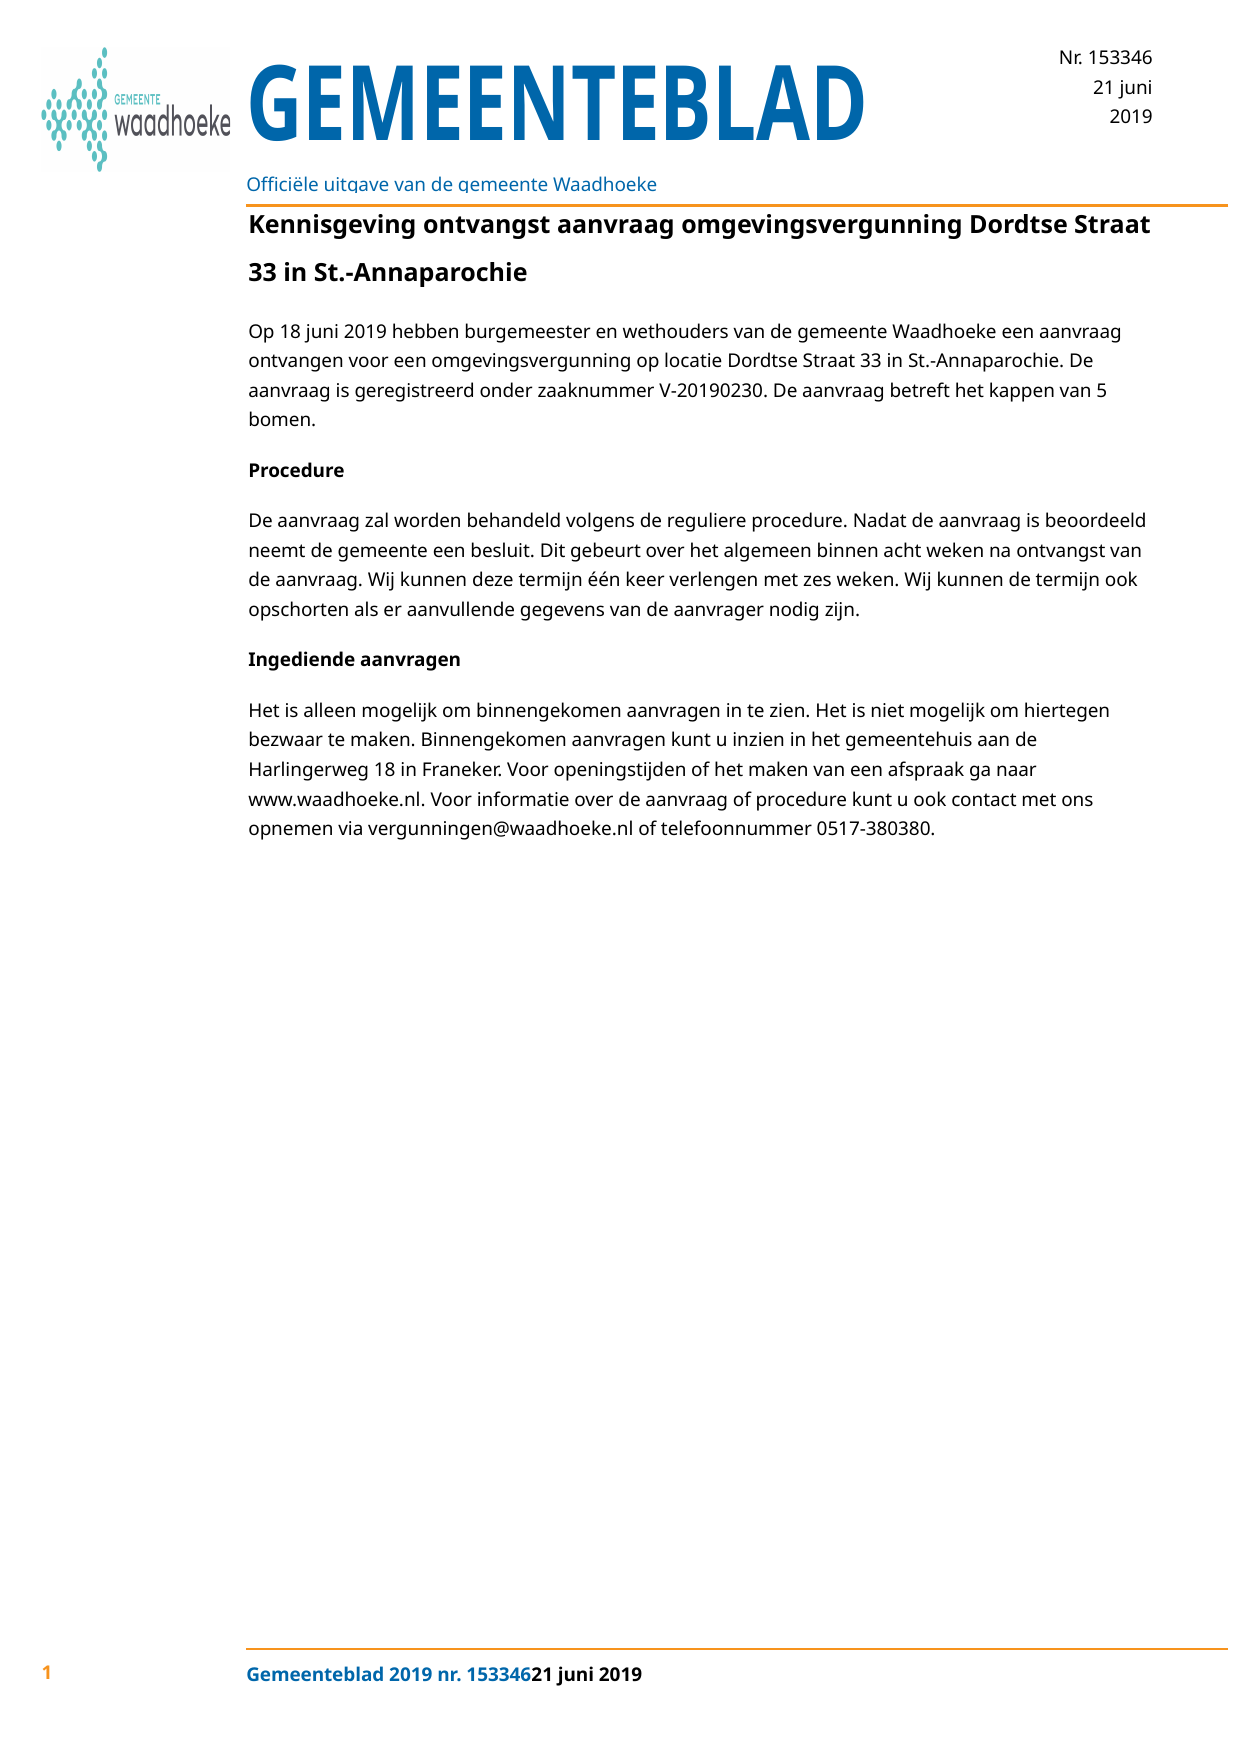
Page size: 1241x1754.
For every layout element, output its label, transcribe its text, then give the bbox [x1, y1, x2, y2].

picture [41, 47, 231, 172]
text Procedure [248, 457, 1152, 483]
text Kennisgeving ontvangst aanvraag omgevingsvergunning Dordtse Straat 33 in St.-Annaparochie [248, 207, 1152, 288]
text Op 18 juni 2019 hebben burgemeester en wethouders van de gemeente Waadhoeke een aanvraag ontvangen voor een omgevingsvergunning op locatie Dordtse Straat 33 in St.-Annaparochie. De aanvraag is geregistreerd onder zaaknummer V-20190230. De aanvraag betreft het kappen van 5 bomen. [248, 318, 1152, 432]
text Het is alleen mogelijk om binnengekomen aanvragen in te zien. Het is niet mogelijk om hiertegen bezwaar te maken. Binnengekomen aanvragen kunt u inzien in het gemeentehuis aan de Harlingerweg 18 in Franeker. Voor openingstijden of het maken van een afspraak ga naar www.waadhoeke.nl. Voor informatie over de aanvraag of procedure kunt u ook contact met ons opnemen via vergunningen@waadhoeke.nl of telefoonnummer 0517-380380. [248, 697, 1152, 841]
text De aanvraag zal worden behandeld volgens de reguliere procedure. Nadat de aanvraag is beoordeeld neemt de gemeente een besluit. Dit gebeurt over het algemeen binnen acht weken na ontvangst van de aanvraag. Wij kunnen deze termijn één keer verlengen met zes weken. Wij kunnen de termijn ook opschorten als er aanvullende gegevens van de aanvrager nodig zijn. [248, 507, 1152, 622]
text Ingediende aanvragen [248, 647, 1152, 672]
